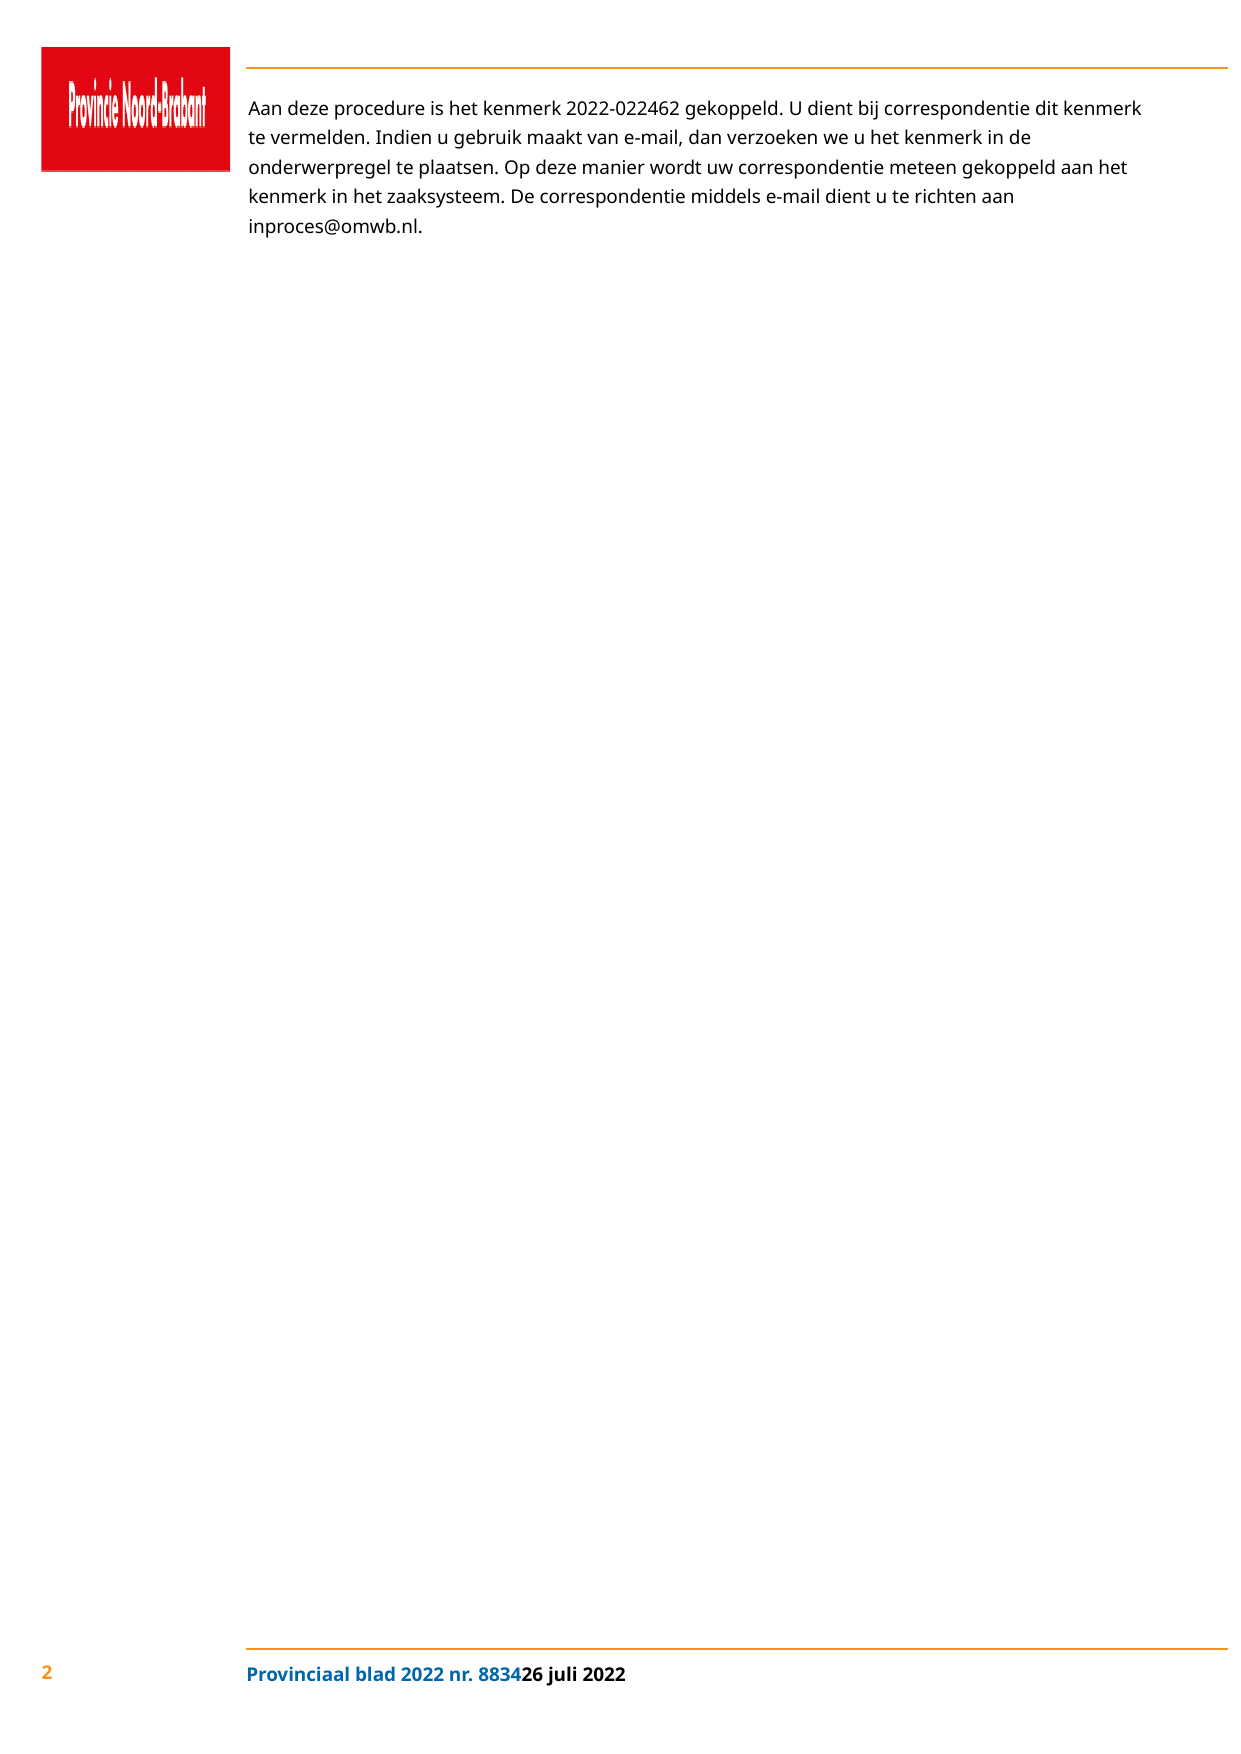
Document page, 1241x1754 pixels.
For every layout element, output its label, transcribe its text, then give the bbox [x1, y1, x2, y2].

text Aan deze procedure is het kenmerk 2022-022462 gekoppeld. U dient bij correspondentie dit kenmerk te vermelden. Indien u gebruik maakt van e-mail, dan verzoeken we u het kenmerk in de onderwerpregel te plaatsen. Op deze manier wordt uw correspondentie meteen gekoppeld aan het kenmerk in het zaaksysteem. De correspondentie middels e-mail dient u te richten aan inproces@omwb.nl. [248, 95, 1152, 239]
picture [41, 47, 231, 172]
